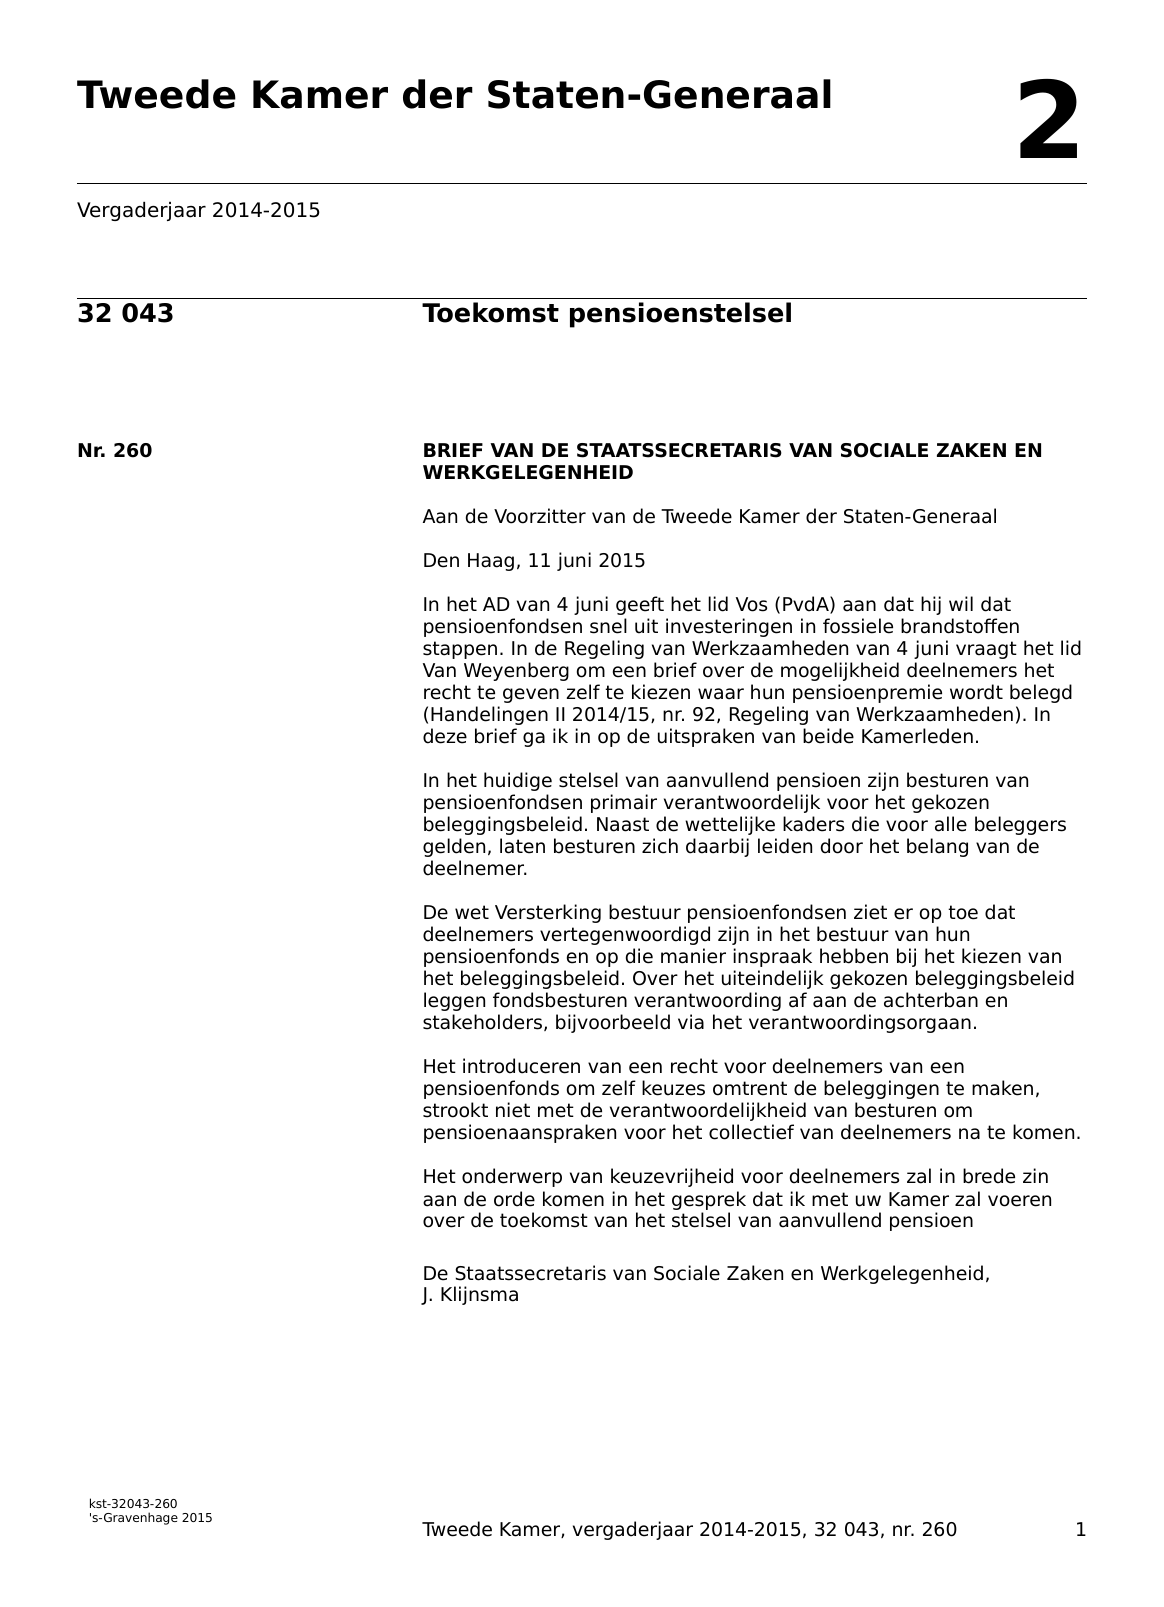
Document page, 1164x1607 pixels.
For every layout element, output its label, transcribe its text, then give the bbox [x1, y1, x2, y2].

text In het huidige stelsel van aanvullend pensioen zijn besturen van pensioenfondsen primair verantwoordelijk voor het gekozen beleggingsbeleid. Naast de wettelijke kaders die voor alle beleggers gelden, laten besturen zich daarbij leiden door het belang van de deelnemer. [422, 770, 1087, 880]
subtitle Nr. 260 BRIEF VAN DE STAATSSECRETARIS VAN SOCIALE ZAKEN EN WERKGELEGENHEID [77, 440, 1087, 484]
text In het AD van 4 juni geeft het lid Vos (PvdA) aan dat hij wil dat pensioenfondsen snel uit investeringen in fossiele brandstoffen stappen. In de Regeling van Werkzaamheden van 4 juni vraagt het lid Van Weyenberg om een brief over de mogelijkheid deelnemers het recht te geven zelf te kiezen waar hun pensioenpremie wordt belegd (Handelingen II 2014/15, nr. 92, Regeling van Werkzaamheden). In deze brief ga ik in op de uitspraken van beide Kamerleden. [422, 594, 1087, 748]
table_header 2 [886, 59, 1087, 183]
text 's-Gravenhage 2015 [88, 1511, 323, 1525]
table_cell Vergaderjaar 2014-2015 [77, 184, 1087, 298]
text Aan de Voorzitter van de Tweede Kamer der Staten-Generaal [422, 506, 1087, 528]
text De wet Versterking bestuur pensioenfondsen ziet er op toe dat deelnemers vertegenwoordigd zijn in het bestuur van hun pensioenfonds en op die manier inspraak hebben bij het kiezen van het beleggingsbeleid. Over het uiteindelijk gekozen beleggingsbeleid leggen fondsbesturen verantwoording af aan de achterban en stakeholders, bijvoorbeeld via het verantwoordingsorgaan. [422, 902, 1087, 1034]
text Het onderwerp van keuzevrijheid voor deelnemers zal in brede zin aan de orde komen in het gesprek dat ik met uw Kamer zal voeren over de toekomst van het stelsel van aanvullend pensioen [422, 1166, 1087, 1232]
text Den Haag, 11 juni 2015 [422, 550, 1087, 572]
text kst-32043-260 [88, 1497, 323, 1511]
text De Staatssecretaris van Sociale Zaken en Werkgelegenheid, J. Klijnsma [422, 1262, 1087, 1306]
text Het introduceren van een recht voor deelnemers van een pensioenfonds om zelf keuzes omtrent de beleggingen te maken, strookt niet met de verantwoordelijkheid van besturen om pensioenaanspraken voor het collectief van deelnemers na te komen. [422, 1056, 1087, 1144]
table_header Tweede Kamer der Staten-Generaal [77, 59, 886, 183]
subtitle 32 043 Toekomst pensioenstelsel [77, 299, 1087, 329]
